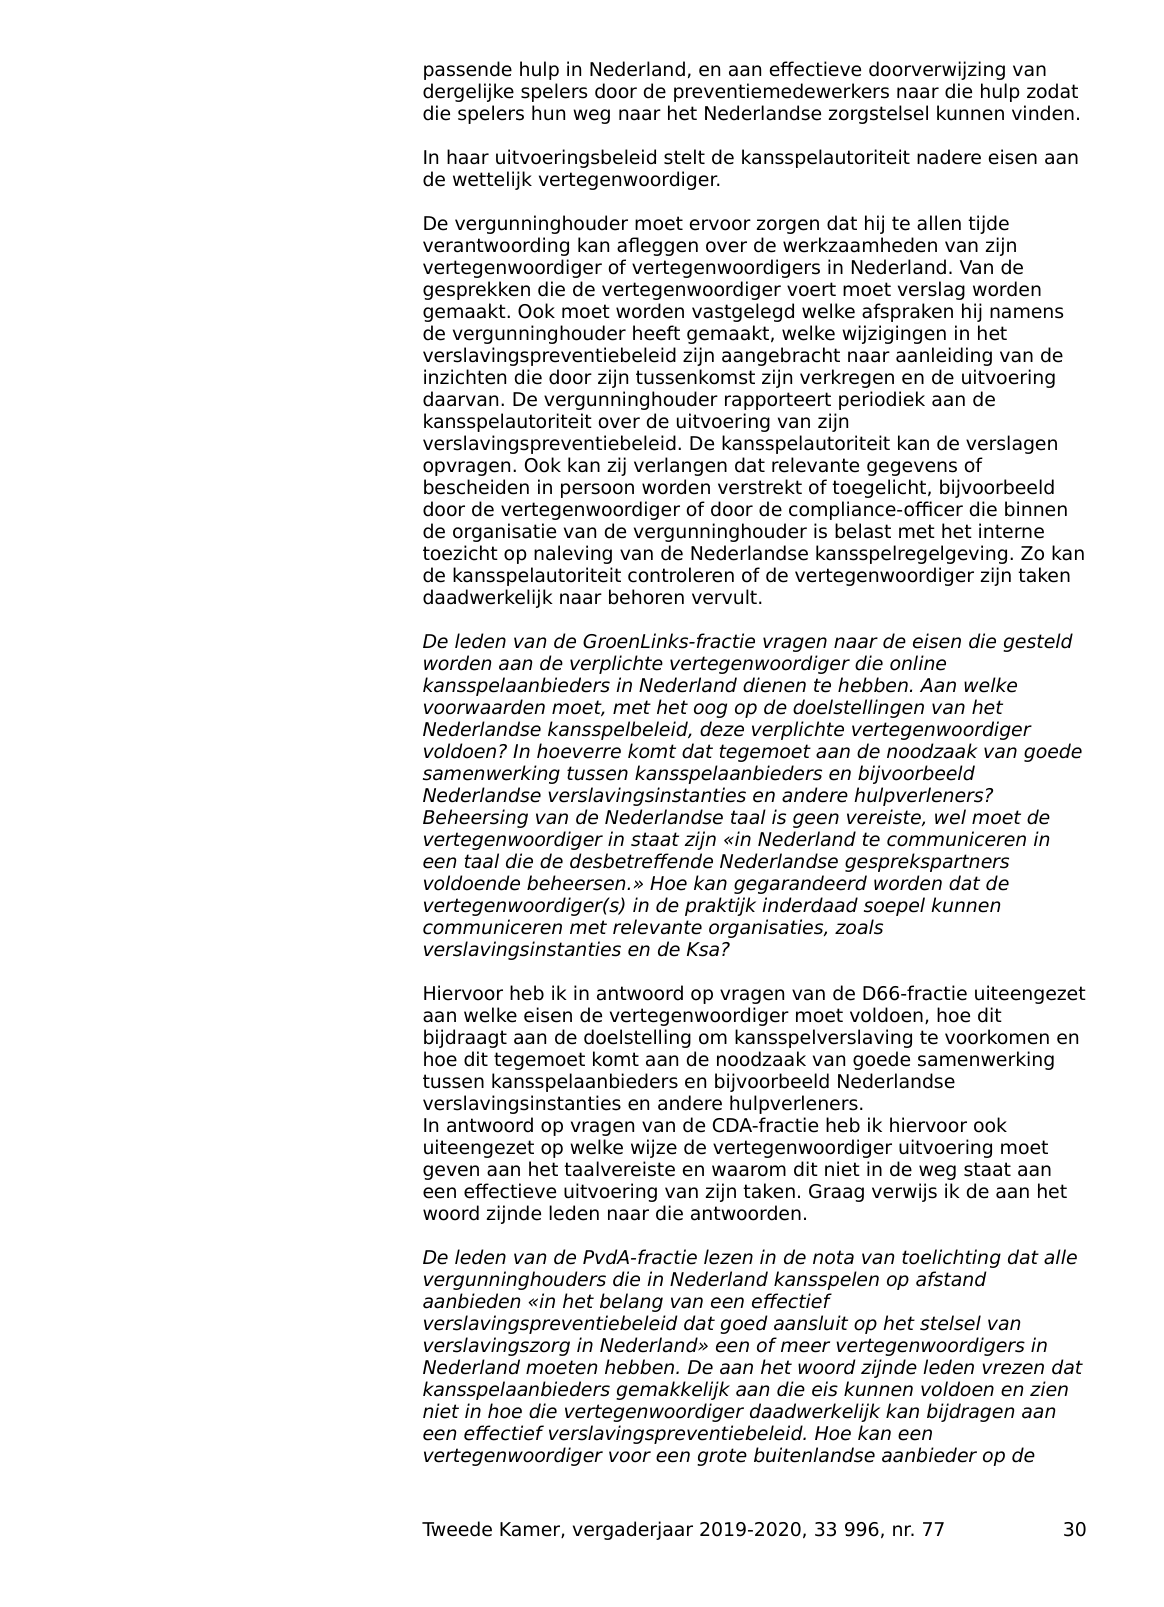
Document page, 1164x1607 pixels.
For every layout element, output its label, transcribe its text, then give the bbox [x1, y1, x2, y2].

text Hiervoor heb ik in antwoord op vragen van de D66-fractie uiteengezet aan welke eisen de vertegenwoordiger moet voldoen, hoe dit bijdraagt aan de doelstelling om kansspelverslaving te voorkomen en hoe dit tegemoet komt aan de noodzaak van goede samenwerking tussen kansspelaanbieders en bijvoorbeeld Nederlandse verslavingsinstanties en andere hulpverleners. [422, 983, 1087, 1115]
text In antwoord op vragen van de CDA-fractie heb ik hiervoor ook uiteengezet op welke wijze de vertegenwoordiger uitvoering moet geven aan het taalvereiste en waarom dit niet in de weg staat aan een effectieve uitvoering van zijn taken. Graag verwijs ik de aan het woord zijnde leden naar die antwoorden. [422, 1115, 1087, 1225]
text De vergunninghouder moet ervoor zorgen dat hij te allen tijde verantwoording kan afleggen over de werkzaamheden van zijn vertegenwoordiger of vertegenwoordigers in Nederland. Van de gesprekken die de vertegenwoordiger voert moet verslag worden gemaakt. Ook moet worden vastgelegd welke afspraken hij namens de vergunninghouder heeft gemaakt, welke wijzigingen in het verslavingspreventiebeleid zijn aangebracht naar aanleiding van de inzichten die door zijn tussenkomst zijn verkregen en de uitvoering daarvan. De vergunninghouder rapporteert periodiek aan de kansspelautoriteit over de uitvoering van zijn verslavingspreventiebeleid. De kansspelautoriteit kan de verslagen opvragen. Ook kan zij verlangen dat relevante gegevens of bescheiden in persoon worden verstrekt of toegelicht, bijvoorbeeld door de vertegenwoordiger of door de compliance-officer die binnen de organisatie van de vergunninghouder is belast met het interne toezicht op naleving van de Nederlandse kansspelregelgeving. Zo kan de kansspelautoriteit controleren of de vertegenwoordiger zijn taken daadwerkelijk naar behoren vervult. [422, 213, 1087, 609]
text De leden van de GroenLinks-fractie vragen naar de eisen die gesteld worden aan de verplichte vertegenwoordiger die online kansspelaanbieders in Nederland dienen te hebben. Aan welke voorwaarden moet, met het oog op de doelstellingen van het Nederlandse kansspelbeleid, deze verplichte vertegenwoordiger voldoen? In hoeverre komt dat tegemoet aan de noodzaak van goede samenwerking tussen kansspelaanbieders en bijvoorbeeld Nederlandse verslavingsinstanties en andere hulpverleners? Beheersing van de Nederlandse taal is geen vereiste, wel moet de vertegenwoordiger in staat zijn «in Nederland te communiceren in een taal die de desbetreffende Nederlandse gesprekspartners voldoende beheersen.» Hoe kan gegarandeerd worden dat de vertegenwoordiger(s) in de praktijk inderdaad soepel kunnen communiceren met relevante organisaties, zoals verslavingsinstanties en de Ksa? [422, 631, 1087, 961]
text In haar uitvoeringsbeleid stelt de kansspelautoriteit nadere eisen aan de wettelijk vertegenwoordiger. [422, 147, 1087, 191]
text passende hulp in Nederland, en aan effectieve doorverwijzing van dergelijke spelers door de preventiemedewerkers naar die hulp zodat die spelers hun weg naar het Nederlandse zorgstelsel kunnen vinden. [422, 59, 1087, 125]
text De leden van de PvdA-fractie lezen in de nota van toelichting dat alle vergunninghouders die in Nederland kansspelen op afstand aanbieden «in het belang van een effectief verslavingspreventiebeleid dat goed aansluit op het stelsel van verslavingszorg in Nederland» een of meer vertegenwoordigers in Nederland moeten hebben. De aan het woord zijnde leden vrezen dat kansspelaanbieders gemakkelijk aan die eis kunnen voldoen en zien niet in hoe die vertegenwoordiger daadwerkelijk kan bijdragen aan een effectief verslavingspreventiebeleid. Hoe kan een vertegenwoordiger voor een grote buitenlandse aanbieder op de [422, 1247, 1087, 1467]
